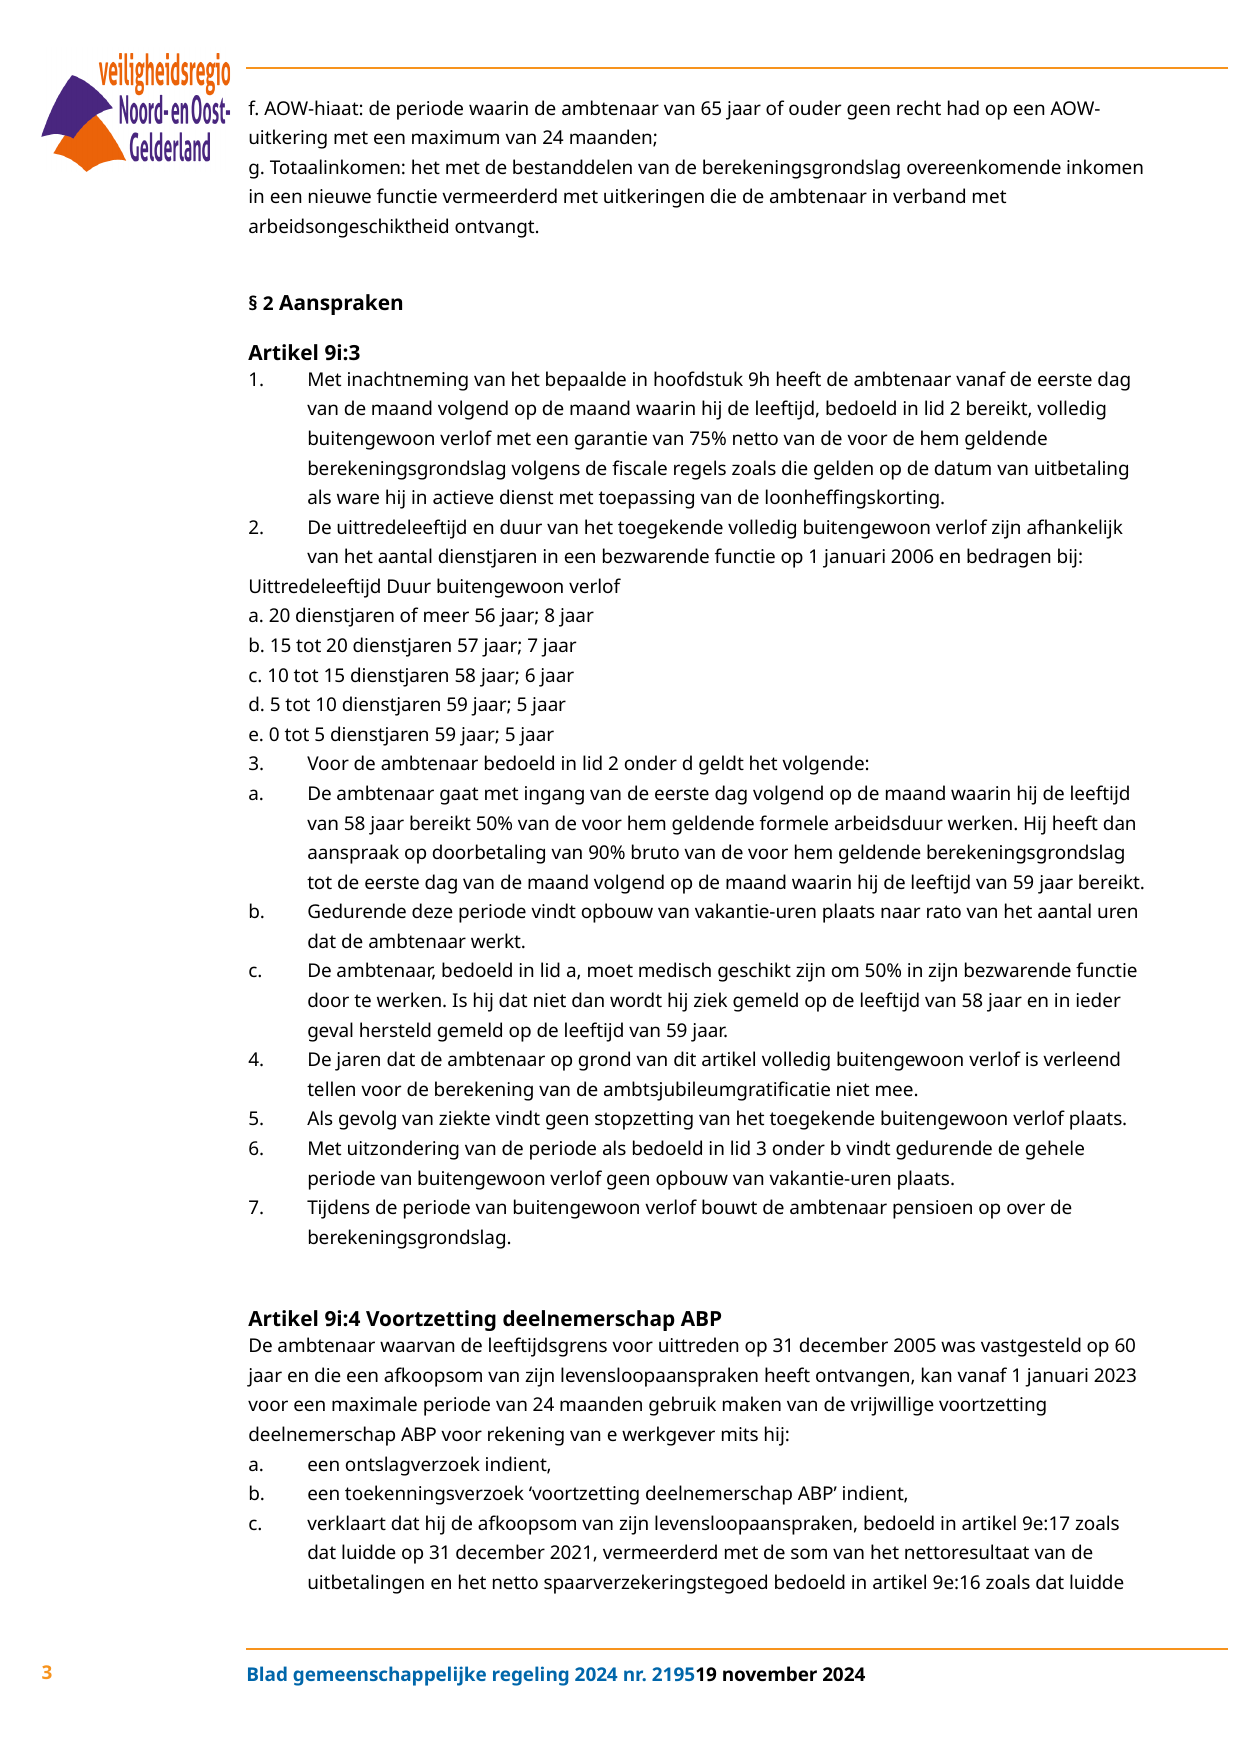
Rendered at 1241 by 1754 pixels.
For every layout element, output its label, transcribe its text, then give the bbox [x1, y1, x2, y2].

list een toekenningsverzoek ‘voortzetting deelnemerschap ABP’ indient, [248, 1480, 1152, 1506]
list Gedurende deze periode vindt opbouw van vakantie-uren plaats naar rato van het aantal uren dat de ambtenaar werkt. [248, 898, 1152, 954]
text Uittredeleeftijd Duur buitengewoon verlof [248, 573, 1152, 599]
list De uittredeleeftijd en duur van het toegekende volledig buitengewoon verlof zijn afhankelijk van het aantal dienstjaren in een bezwarende functie op 1 januari 2006 en bedragen bij: [248, 514, 1152, 569]
list een ontslagverzoek indient, [248, 1451, 1152, 1476]
list De ambtenaar gaat met ingang van de eerste dag volgend op de maand waarin hij de leeftijd van 58 jaar bereikt 50% van de voor hem geldende formele arbeidsduur werken. Hij heeft dan aanspraak op doorbetaling van 90% bruto van de voor hem geldende berekeningsgrondslag tot de eerste dag van de maand volgend op de maand waarin hij de leeftijd van 59 jaar bereikt. [248, 780, 1152, 895]
list De ambtenaar, bedoeld in lid a, moet medisch geschikt zijn om 50% in zijn bezwarende functie door te werken. Is hij dat niet dan wordt hij ziek gemeld op de leeftijd van 58 jaar en in ieder geval hersteld gemeld op de leeftijd van 59 jaar. [248, 958, 1152, 1043]
text De ambtenaar waarvan de leeftijdsgrens voor uittreden op 31 december 2005 was vastgesteld op 60 jaar en die een afkoopsom van zijn levensloopaanspraken heeft ontvangen, kan vanaf 1 januari 2023 voor een maximale periode van 24 maanden gebruik maken van de vrijwillige voortzetting deelnemerschap ABP voor rekening van e werkgever mits hij: [248, 1332, 1152, 1447]
text Artikel 9i:4 Voortzetting deelnemerschap ABP [248, 1304, 1152, 1332]
text § 2 Aanspraken [248, 288, 1152, 317]
list Met inachtneming van het bepaalde in hoofdstuk 9h heeft de ambtenaar vanaf de eerste dag van de maand volgend op de maand waarin hij de leeftijd, bedoeld in lid 2 bereikt, volledig buitengewoon verlof met een garantie van 75% netto van de voor de hem geldende berekeningsgrondslag volgens de fiscale regels zoals die gelden op de datum van uitbetaling als ware hij in actieve dienst met toepassing van de loonheffingskorting. [248, 366, 1152, 510]
list Als gevolg van ziekte vindt geen stopzetting van het toegekende buitengewoon verlof plaats. [248, 1106, 1152, 1131]
text b. 15 tot 20 dienstjaren 57 jaar; 7 jaar [248, 632, 1152, 658]
list Tijdens de periode van buitengewoon verlof bouwt de ambtenaar pensioen op over de berekeningsgrondslag. [248, 1194, 1152, 1250]
list verklaart dat hij de afkoopsom van zijn levensloopaanspraken, bedoeld in artikel 9e:17 zoals dat luidde op 31 december 2021, vermeerderd met de som van het nettoresultaat van de uitbetalingen en het netto spaarverzekeringstegoed bedoeld in artikel 9e:16 zoals dat luidde [248, 1510, 1152, 1595]
text g. Totaalinkomen: het met de bestanddelen van de berekeningsgrondslag overeenkomende inkomen in een nieuwe functie vermeerderd met uitkeringen die de ambtenaar in verband met arbeidsongeschiktheid ontvangt. [248, 154, 1152, 239]
text Artikel 9i:3 [248, 338, 1152, 366]
picture [41, 47, 231, 172]
text d. 5 tot 10 dienstjaren 59 jaar; 5 jaar [248, 691, 1152, 717]
list Voor de ambtenaar bedoeld in lid 2 onder d geldt het volgende: [248, 751, 1152, 776]
list De jaren dat de ambtenaar op grond van dit artikel volledig buitengewoon verlof is verleend tellen voor de berekening van de ambtsjubileumgratificatie niet mee. [248, 1046, 1152, 1102]
text a. 20 dienstjaren of meer 56 jaar; 8 jaar [248, 603, 1152, 628]
text e. 0 tot 5 dienstjaren 59 jaar; 5 jaar [248, 721, 1152, 747]
list Met uitzondering van de periode als bedoeld in lid 3 onder b vindt gedurende de gehele periode van buitengewoon verlof geen opbouw van vakantie-uren plaats. [248, 1135, 1152, 1191]
text f. AOW-hiaat: de periode waarin de ambtenaar van 65 jaar of ouder geen recht had op een AOW-uitkering met een maximum van 24 maanden; [248, 95, 1152, 150]
text c. 10 tot 15 dienstjaren 58 jaar; 6 jaar [248, 662, 1152, 688]
